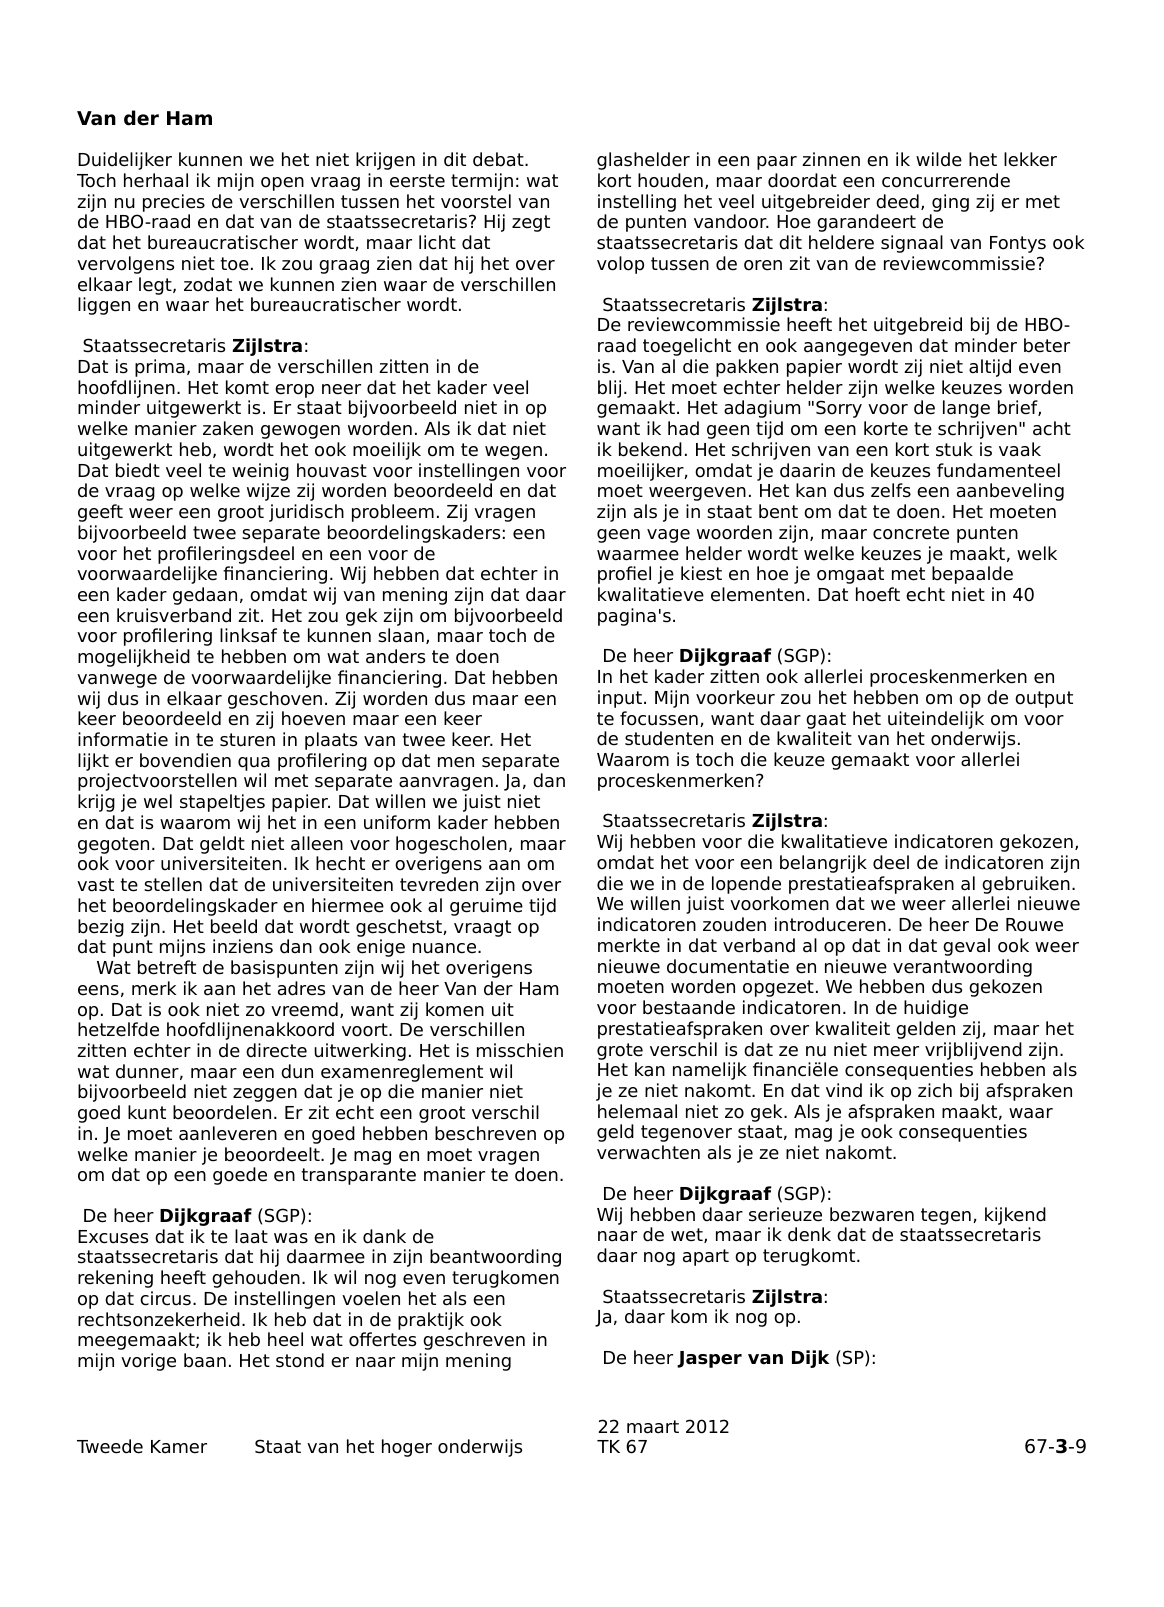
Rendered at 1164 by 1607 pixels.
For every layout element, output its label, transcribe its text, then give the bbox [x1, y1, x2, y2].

text In het kader zitten ook allerlei proceskenmerken en input. Mijn voorkeur zou het hebben om op de output te focussen, want daar gaat het uiteindelijk om voor de studenten en de kwaliteit van het onderwijs. Waarom is toch die keuze gemaakt voor allerlei proceskenmerken? [596, 667, 1087, 791]
text Duidelijker kunnen we het niet krijgen in dit debat. Toch herhaal ik mijn open vraag in eerste termijn: wat zijn nu precies de verschillen tussen het voorstel van de HBO-raad en dat van de staatssecretaris? Hij zegt dat het bureaucratischer wordt, maar licht dat vervolgens niet toe. Ik zou graag zien dat hij het over elkaar legt, zodat we kunnen zien waar de verschillen liggen en waar het bureaucratischer wordt. [77, 150, 567, 316]
text De reviewcommissie heeft het uitgebreid bij de HBO-raad toegelicht en ook aangegeven dat minder beter is. Van al die pakken papier wordt zij niet altijd even blij. Het moet echter helder zijn welke keuzes worden gemaakt. Het adagium "Sorry voor de lange brief, want ik had geen tijd om een korte te schrijven" acht ik bekend. Het schrijven van een kort stuk is vaak moeilijker, omdat je daarin de keuzes fundamenteel moet weergeven. Het kan dus zelfs een aanbeveling zijn als je in staat bent om dat te doen. Het moeten geen vage woorden zijn, maar concrete punten waarmee helder wordt welke keuzes je maakt, welk profiel je kiest en hoe je omgaat met bepaalde kwalitatieve elementen. Dat hoeft echt niet in 40 pagina's. [596, 315, 1087, 626]
text glashelder in een paar zinnen en ik wilde het lekker kort houden, maar doordat een concurrerende instelling het veel uitgebreider deed, ging zij er met de punten vandoor. Hoe garandeert de staatssecretaris dat dit heldere signaal van Fontys ook volop tussen de oren zit van de reviewcommissie? [596, 150, 1087, 274]
text Wij hebben voor die kwalitatieve indicatoren gekozen, omdat het voor een belangrijk deel de indicatoren zijn die we in de lopende prestatieafspraken al gebruiken. We willen juist voorkomen dat we weer allerlei nieuwe indicatoren zouden introduceren. De heer De Rouwe merkte in dat verband al op dat in dat geval ook weer nieuwe documentatie en nieuwe verantwoording moeten worden opgezet. We hebben dus gekozen voor bestaande indicatoren. In de huidige prestatieafspraken over kwaliteit gelden zij, maar het grote verschil is dat ze nu niet meer vrijblijvend zijn. Het kan namelijk financiële consequenties hebben als je ze niet nakomt. En dat vind ik op zich bij afspraken helemaal niet zo gek. Als je afspraken maakt, waar geld tegenover staat, mag je ook consequenties verwachten als je ze niet nakomt. [596, 832, 1087, 1164]
text Wat betreft de basispunten zijn wij het overigens eens, merk ik aan het adres van de heer Van der Ham op. Dat is ook niet zo vreemd, want zij komen uit hetzelfde hoofdlijnenakkoord voort. De verschillen zitten echter in de directe uitwerking. Het is misschien wat dunner, maar een dun examenreglement wil bijvoorbeeld niet zeggen dat je op die manier niet goed kunt beoordelen. Er zit echt een groot verschil in. Je moet aanleveren en goed hebben beschreven op welke manier je beoordeelt. Je mag en moet vragen om dat op een goede en transparante manier te doen. [77, 958, 567, 1186]
text Excuses dat ik te laat was en ik dank de staatssecretaris dat hij daarmee in zijn beantwoording rekening heeft gehouden. Ik wil nog even terugkomen op dat circus. De instellingen voelen het als een rechtsonzekerheid. Ik heb dat in de praktijk ook meegemaakt; ik heb heel wat offertes geschreven in mijn vorige baan. Het stond er naar mijn mening [77, 1227, 567, 1372]
text Staatssecretaris Zijlstra: [77, 336, 567, 357]
text De heer Dijkgraaf (SGP): [596, 1184, 1087, 1204]
text Ja, daar kom ik nog op. [596, 1307, 1087, 1328]
text Staatssecretaris Zijlstra: [596, 1287, 1087, 1307]
text De heer Dijkgraaf (SGP): [596, 646, 1087, 667]
text De heer Jasper van Dijk (SP): [596, 1348, 1087, 1369]
text Staatssecretaris Zijlstra: [596, 811, 1087, 832]
text Wij hebben daar serieuze bezwaren tegen, kijkend naar de wet, maar ik denk dat de staatssecretaris daar nog apart op terugkomt. [596, 1204, 1087, 1267]
text Staatssecretaris Zijlstra: [596, 294, 1087, 315]
text Dat is prima, maar de verschillen zitten in de hoofdlijnen. Het komt erop neer dat het kader veel minder uitgewerkt is. Er staat bijvoorbeeld niet in op welke manier zaken gewogen worden. Als ik dat niet uitgewerkt heb, wordt het ook moeilijk om te wegen. Dat biedt veel te weinig houvast voor instellingen voor de vraag op welke wijze zij worden beoordeeld en dat geeft weer een groot juridisch probleem. Zij vragen bijvoorbeeld twee separate beoordelingskaders: een voor het profileringsdeel en een voor de voorwaardelijke financiering. Wij hebben dat echter in een kader gedaan, omdat wij van mening zijn dat daar een kruisverband zit. Het zou gek zijn om bijvoorbeeld voor profilering linksaf te kunnen slaan, maar toch de mogelijkheid te hebben om wat anders te doen vanwege de voorwaardelijke financiering. Dat hebben wij dus in elkaar geschoven. Zij worden dus maar een keer beoordeeld en zij hoeven maar een keer informatie in te sturen in plaats van twee keer. Het lijkt er bovendien qua profilering op dat men separate projectvoorstellen wil met separate aanvragen. Ja, dan krijg je wel stapeltjes papier. Dat willen we juist niet en dat is waarom wij het in een uniform kader hebben gegoten. Dat geldt niet alleen voor hogescholen, maar ook voor universiteiten. Ik hecht er overigens aan om vast te stellen dat de universiteiten tevreden zijn over het beoordelingskader en hiermee ook al geruime tijd bezig zijn. Het beeld dat wordt geschetst, vraagt op dat punt mijns inziens dan ook enige nuance. [77, 357, 567, 958]
text De heer Dijkgraaf (SGP): [77, 1206, 567, 1227]
